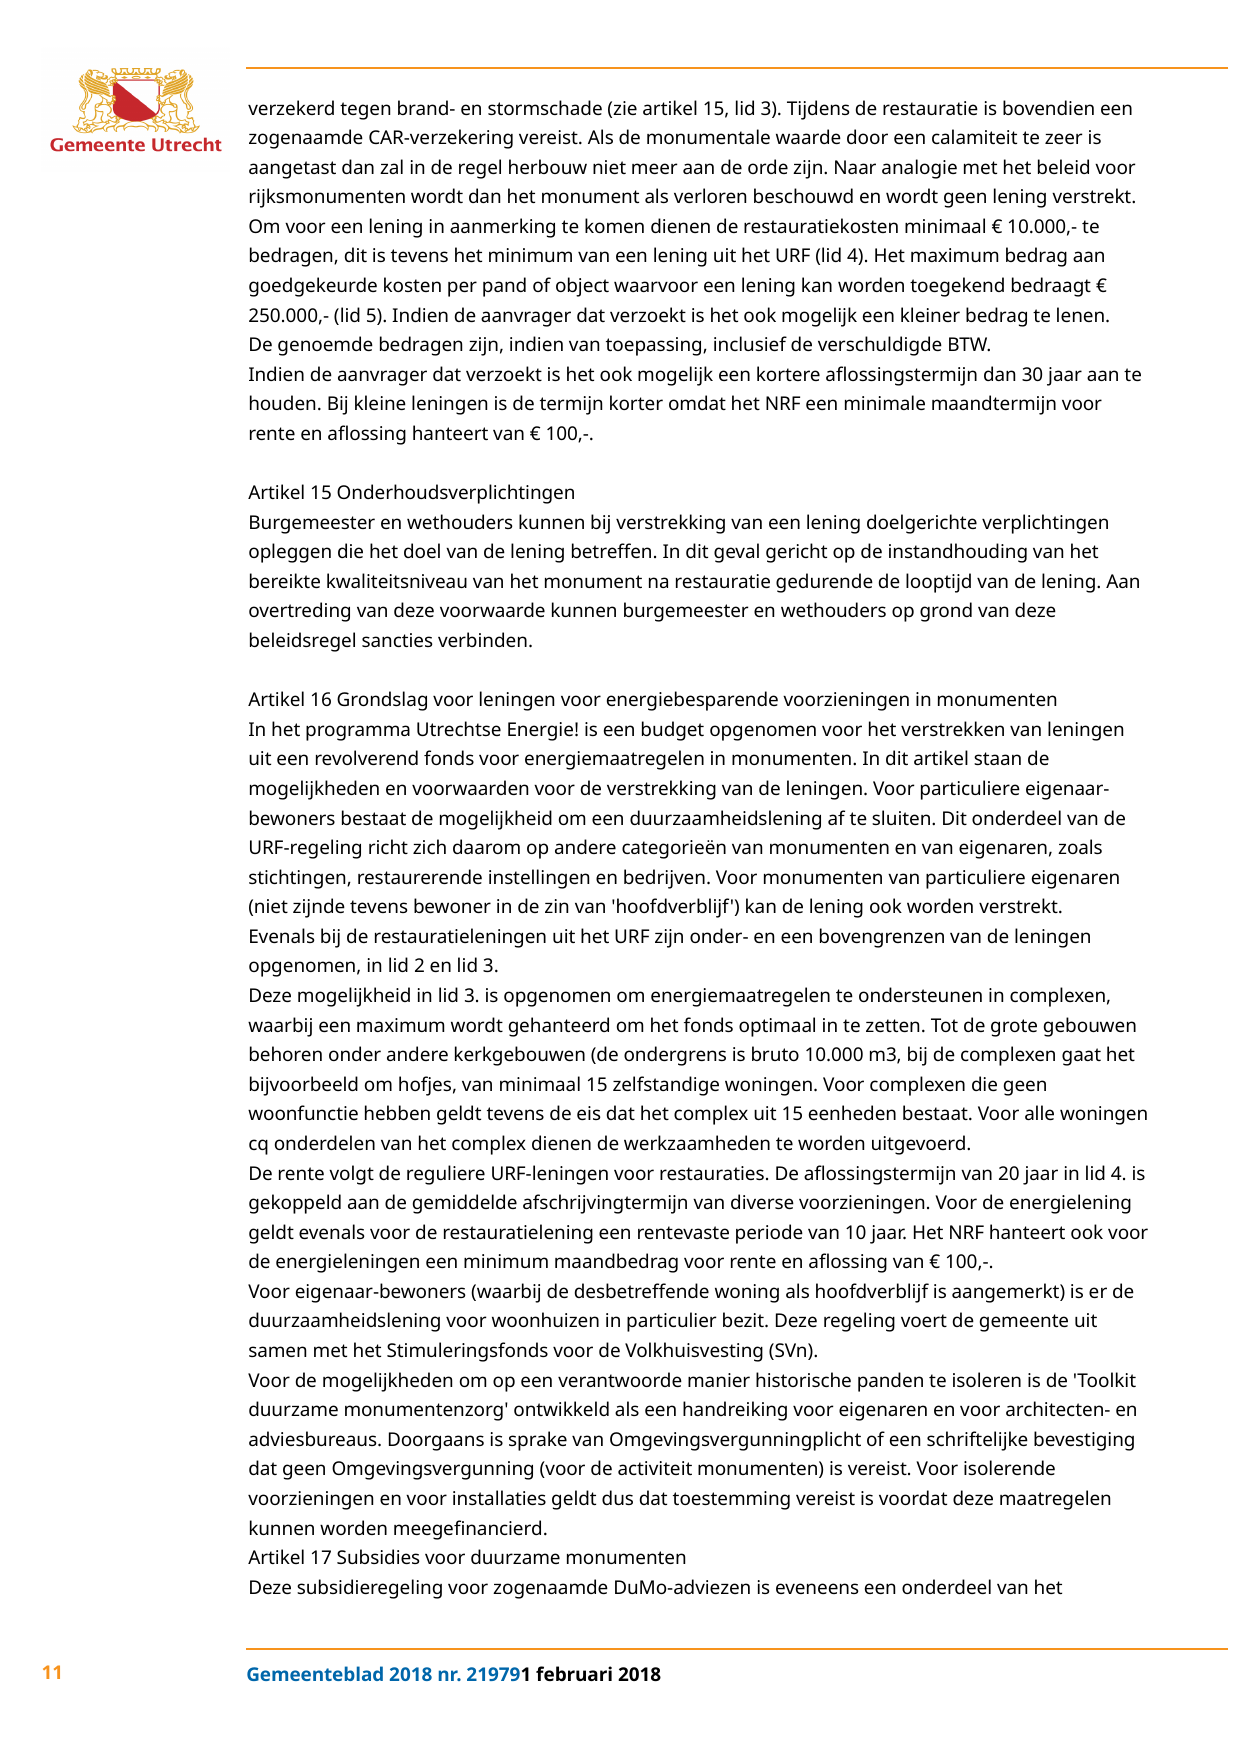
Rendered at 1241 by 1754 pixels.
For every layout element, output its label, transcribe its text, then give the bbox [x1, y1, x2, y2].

text Deze subsidieregeling voor zogenaamde DuMo-adviezen is eveneens een onderdeel van het [248, 1574, 1152, 1600]
text In het programma Utrechtse Energie! is een budget opgenomen voor het verstrekken van leningen uit een revolverend fonds voor energiemaatregelen in monumenten. In dit artikel staan de mogelijkheden en voorwaarden voor de verstrekking van de leningen. Voor particuliere eigenaar-bewoners bestaat de mogelijkheid om een duurzaamheidslening af te sluiten. Dit onderdeel van de URF-regeling richt zich daarom op andere categorieën van monumenten en van eigenaren, zoals stichtingen, restaurerende instellingen en bedrijven. Voor monumenten van particuliere eigenaren (niet zijnde tevens bewoner in de zin van 'hoofdverblijf') kan de lening ook worden verstrekt. [248, 716, 1152, 919]
text De rente volgt de reguliere URF-leningen voor restauraties. De aflossingstermijn van 20 jaar in lid 4. is gekoppeld aan de gemiddelde afschrijvingtermijn van diverse voorzieningen. Voor de energielening geldt evenals voor de restauratielening een rentevaste periode van 10 jaar. Het NRF hanteert ook voor de energieleningen een minimum maandbedrag voor rente en aflossing van € 100,-. [248, 1160, 1152, 1274]
text De genoemde bedragen zijn, indien van toepassing, inclusief de verschuldigde BTW. [248, 331, 1152, 357]
text Artikel 16 Grondslag voor leningen voor energiebesparende voorzieningen in monumenten [248, 686, 1152, 712]
text Indien de aanvrager dat verzoekt is het ook mogelijk een kortere aflossingstermijn dan 30 jaar aan te houden. Bij kleine leningen is de termijn korter omdat het NRF een minimale maandtermijn voor rente en aflossing hanteert van € 100,-. [248, 361, 1152, 446]
text verzekerd tegen brand- en stormschade (zie artikel 15, lid 3). Tijdens de restauratie is bovendien een zogenaamde CAR-verzekering vereist. Als de monumentale waarde door een calamiteit te zeer is aangetast dan zal in de regel herbouw niet meer aan de orde zijn. Naar analogie met het beleid voor rijksmonumenten wordt dan het monument als verloren beschouwd en wordt geen lening verstrekt. [248, 95, 1152, 209]
text Burgemeester en wethouders kunnen bij verstrekking van een lening doelgerichte verplichtingen opleggen die het doel van de lening betreffen. In dit geval gericht op de instandhouding van het bereikte kwaliteitsniveau van het monument na restauratie gedurende de looptijd van de lening. Aan overtreding van deze voorwaarde kunnen burgemeester en wethouders op grond van deze beleidsregel sancties verbinden. [248, 509, 1152, 653]
text Evenals bij de restauratieleningen uit het URF zijn onder- en een bovengrenzen van de leningen opgenomen, in lid 2 en lid 3. [248, 923, 1152, 978]
text Voor eigenaar-bewoners (waarbij de desbetreffende woning als hoofdverblijf is aangemerkt) is er de duurzaamheidslening voor woonhuizen in particulier bezit. Deze regeling voert de gemeente uit samen met het Stimuleringsfonds voor de Volkhuisvesting (SVn). [248, 1278, 1152, 1363]
text Artikel 15 Onderhoudsverplichtingen [248, 479, 1152, 505]
text Voor de mogelijkheden om op een verantwoorde manier historische panden te isoleren is de 'Toolkit duurzame monumentenzorg' ontwikkeld als een handreiking voor eigenaren en voor architecten- en adviesbureaus. Doorgaans is sprake van Omgevingsvergunningplicht of een schriftelijke bevestiging dat geen Omgevingsvergunning (voor de activiteit monumenten) is vereist. Voor isolerende voorzieningen en voor installaties geldt dus dat toestemming vereist is voordat deze maatregelen kunnen worden meegefinancierd. [248, 1367, 1152, 1541]
text Deze mogelijkheid in lid 3. is opgenomen om energiemaatregelen te ondersteunen in complexen, waarbij een maximum wordt gehanteerd om het fonds optimaal in te zetten. Tot de grote gebouwen behoren onder andere kerkgebouwen (de ondergrens is bruto 10.000 m3, bij de complexen gaat het bijvoorbeeld om hofjes, van minimaal 15 zelfstandige woningen. Voor complexen die geen woonfunctie hebben geldt tevens de eis dat het complex uit 15 eenheden bestaat. Voor alle woningen cq onderdelen van het complex dienen de werkzaamheden te worden uitgevoerd. [248, 982, 1152, 1156]
picture [41, 47, 231, 172]
text Artikel 17 Subsidies voor duurzame monumenten [248, 1544, 1152, 1570]
text Om voor een lening in aanmerking te komen dienen de restauratiekosten minimaal € 10.000,- te bedragen, dit is tevens het minimum van een lening uit het URF (lid 4). Het maximum bedrag aan goedgekeurde kosten per pand of object waarvoor een lening kan worden toegekend bedraagt € 250.000,- (lid 5). Indien de aanvrager dat verzoekt is het ook mogelijk een kleiner bedrag te lenen. [248, 213, 1152, 328]
